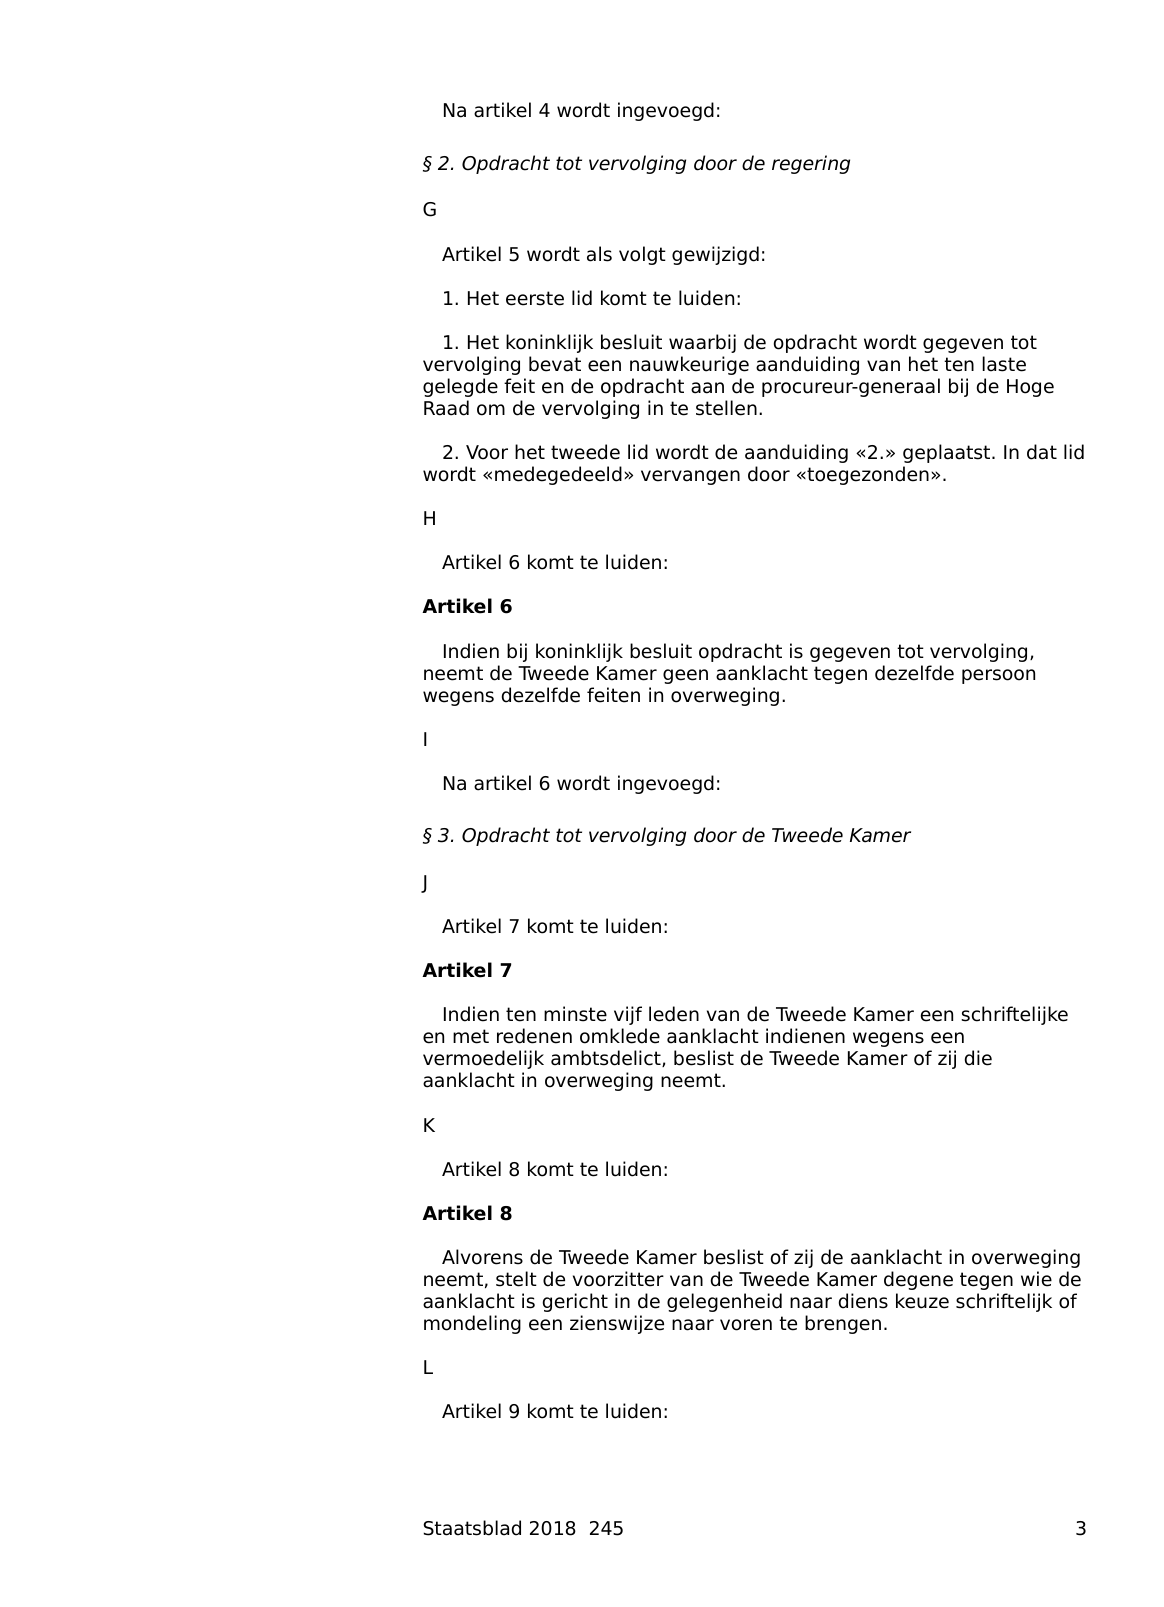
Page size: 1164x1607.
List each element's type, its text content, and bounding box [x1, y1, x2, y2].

text 2. Voor het tweede lid wordt de aanduiding «2.» geplaatst. In dat lid wordt «medegedeeld» vervangen door «toegezonden». [422, 442, 1087, 486]
text Artikel 5 wordt als volgt gewijzigd: [422, 243, 1087, 266]
text 1. Het eerste lid komt te luiden: [422, 288, 1087, 310]
text Na artikel 4 wordt ingevoegd: [422, 100, 1087, 122]
text Artikel 8 komt te luiden: [422, 1159, 1087, 1181]
text K [422, 1114, 1087, 1136]
text Na artikel 6 wordt ingevoegd: [422, 773, 1087, 795]
text I [422, 729, 1087, 751]
text J [422, 872, 1087, 894]
text 1. Het koninklijk besluit waarbij de opdracht wordt gegeven tot vervolging bevat een nauwkeurige aanduiding van het ten laste gelegde feit en de opdracht aan de procureur-generaal bij de Hoge Raad om de vervolging in te stellen. [422, 332, 1087, 420]
subtitle § 3. Opdracht tot vervolging door de Tweede Kamer [422, 825, 1087, 847]
text Alvorens de Tweede Kamer beslist of zij de aanklacht in overweging neemt, stelt de voorzitter van de Tweede Kamer degene tegen wie de aanklacht is gericht in de gelegenheid naar diens keuze schriftelijk of mondeling een zienswijze naar voren te brengen. [422, 1247, 1087, 1335]
text Artikel 7 komt te luiden: [422, 916, 1087, 938]
text Artikel 6 komt te luiden: [422, 552, 1087, 574]
text Artikel 9 komt te luiden: [422, 1401, 1087, 1423]
subtitle Artikel 6 [422, 596, 1087, 618]
subtitle § 2. Opdracht tot vervolging door de regering [422, 152, 1087, 174]
subtitle Artikel 7 [422, 960, 1087, 982]
subtitle Artikel 8 [422, 1203, 1087, 1225]
text Indien ten minste vijf leden van de Tweede Kamer een schriftelijke en met redenen omklede aanklacht indienen wegens een vermoedelijk ambtsdelict, beslist de Tweede Kamer of zij die aanklacht in overweging neemt. [422, 1004, 1087, 1092]
text H [422, 508, 1087, 530]
text L [422, 1357, 1087, 1379]
text G [422, 199, 1087, 221]
text Indien bij koninklijk besluit opdracht is gegeven tot vervolging, neemt de Tweede Kamer geen aanklacht tegen dezelfde persoon wegens dezelfde feiten in overweging. [422, 641, 1087, 707]
